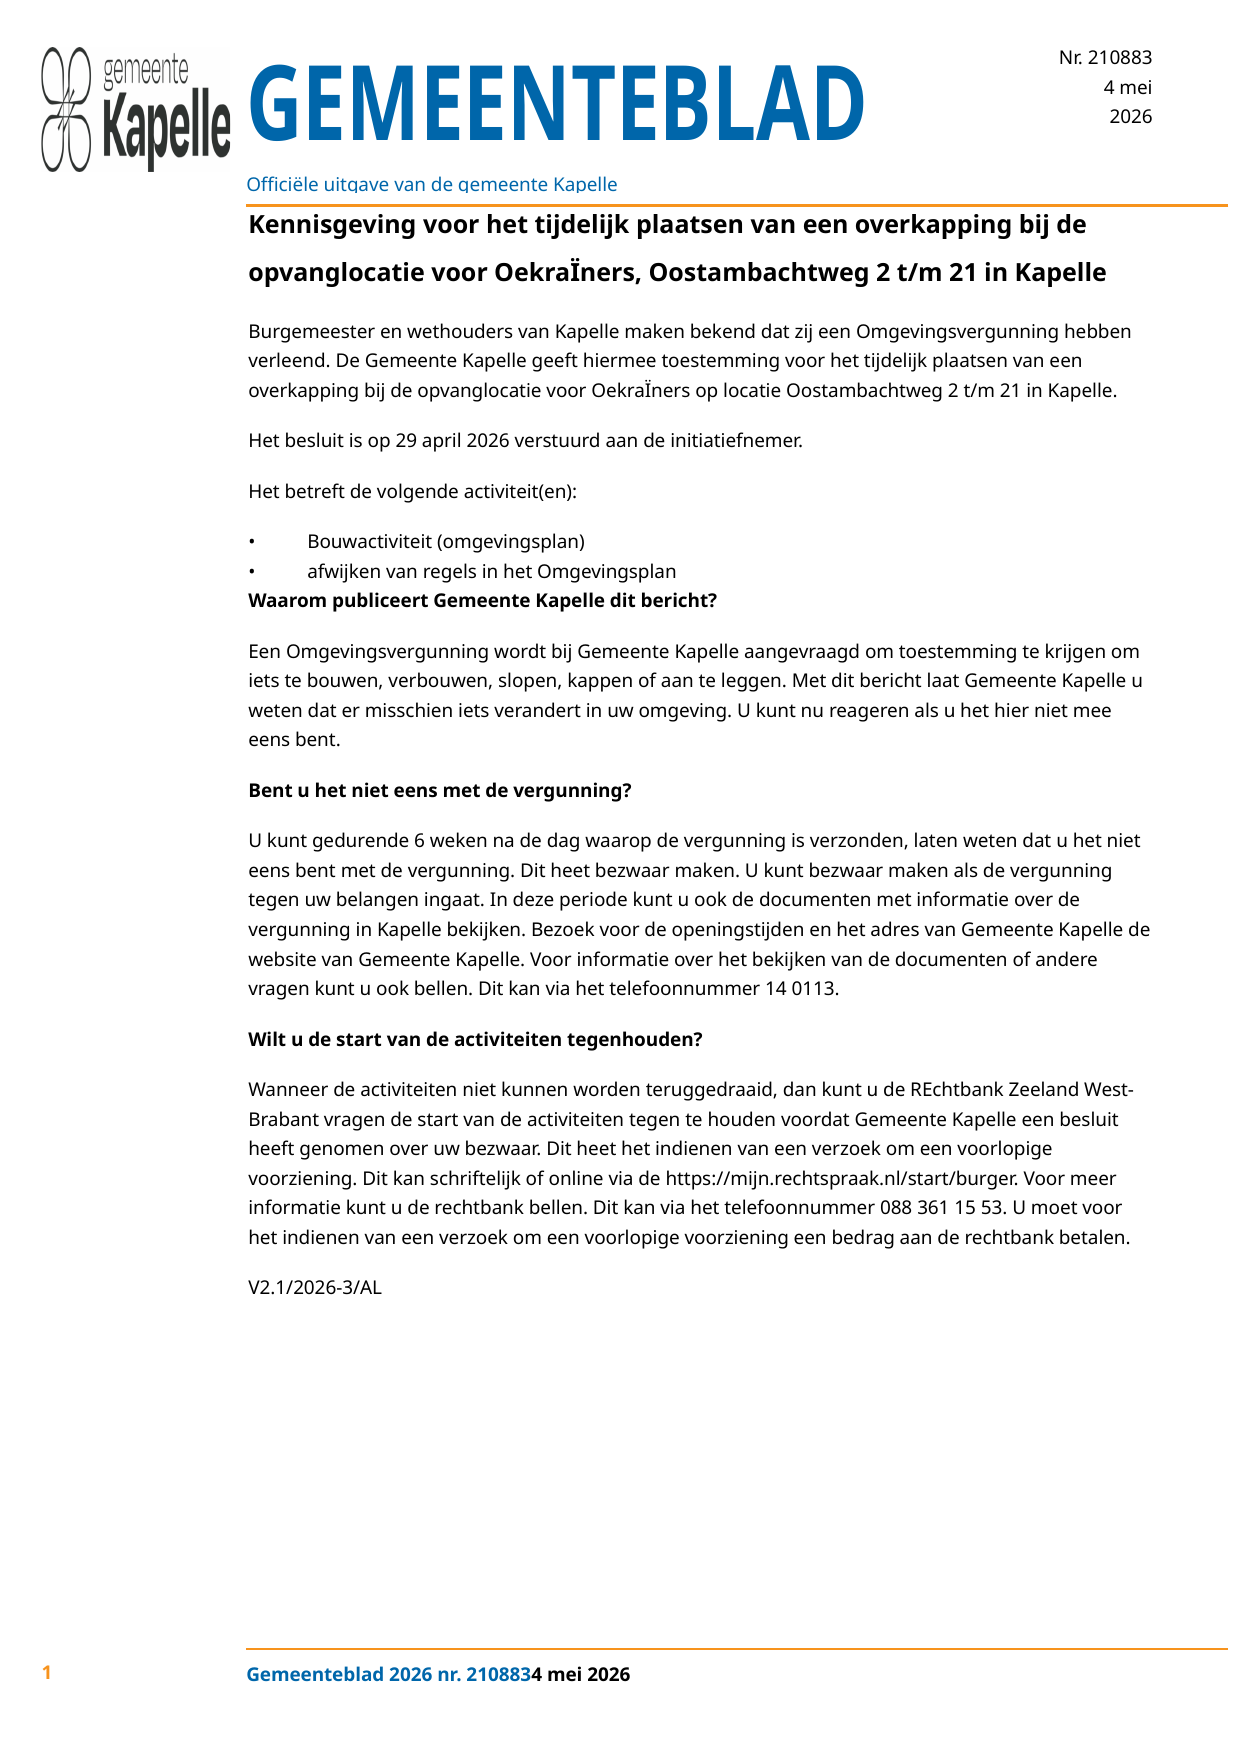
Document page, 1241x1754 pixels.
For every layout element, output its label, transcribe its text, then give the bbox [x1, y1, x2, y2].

picture [41, 47, 231, 172]
text Waarom publiceert Gemeente Kapelle dit bericht? [248, 587, 1152, 613]
text Een Omgevingsvergunning wordt bij Gemeente Kapelle aangevraagd om toestemming te krijgen om iets te bouwen, verbouwen, slopen, kappen of aan te leggen. Met dit bericht laat Gemeente Kapelle u weten dat er misschien iets verandert in uw omgeving. U kunt nu reageren als u het hier niet mee eens bent. [248, 638, 1152, 752]
text Kennisgeving voor het tijdelijk plaatsen van een overkapping bij de opvanglocatie voor OekraÏners, Oostambachtweg 2 t/m 21 in Kapelle [248, 207, 1152, 288]
text Bent u het niet eens met de vergunning? [248, 777, 1152, 803]
text Het betreft de volgende activiteit(en): [248, 478, 1152, 504]
list afwijken van regels in het Omgevingsplan [248, 558, 1152, 584]
text Burgemeester en wethouders van Kapelle maken bekend dat zij een Omgevingsvergunning hebben verleend. De Gemeente Kapelle geeft hiermee toestemming voor het tijdelijk plaatsen van een overkapping bij de opvanglocatie voor OekraÏners op locatie Oostambachtweg 2 t/m 21 in Kapelle. [248, 318, 1152, 403]
text Wanneer de activiteiten niet kunnen worden teruggedraaid, dan kunt u de REchtbank Zeeland West-Brabant vragen de start van de activiteiten tegen te houden voordat Gemeente Kapelle een besluit heeft genomen over uw bezwaar. Dit heet het indienen van een verzoek om een voorlopige voorziening. Dit kan schriftelijk of online via de https://mijn.rechtspraak.nl/start/burger. Voor meer informatie kunt u de rechtbank bellen. Dit kan via het telefoonnummer 088 361 15 53. U moet voor het indienen van een verzoek om een voorlopige voorziening een bedrag aan de rechtbank betalen. [248, 1076, 1152, 1250]
list Bouwactiviteit (omgevingsplan) [248, 528, 1152, 554]
text U kunt gedurende 6 weken na de dag waarop de vergunning is verzonden, laten weten dat u het niet eens bent met de vergunning. Dit heet bezwaar maken. U kunt bezwaar maken als de vergunning tegen uw belangen ingaat. In deze periode kunt u ook de documenten met informatie over de vergunning in Kapelle bekijken. Bezoek voor de openingstijden en het adres van Gemeente Kapelle de website van Gemeente Kapelle. Voor informatie over het bekijken van de documenten of andere vragen kunt u ook bellen. Dit kan via het telefoonnummer 14 0113. [248, 827, 1152, 1001]
text Het besluit is op 29 april 2026 verstuurd aan de initiatiefnemer. [248, 427, 1152, 453]
text Wilt u de start van de activiteiten tegenhouden? [248, 1026, 1152, 1052]
text V2.1/2026-3/AL [248, 1274, 1152, 1300]
